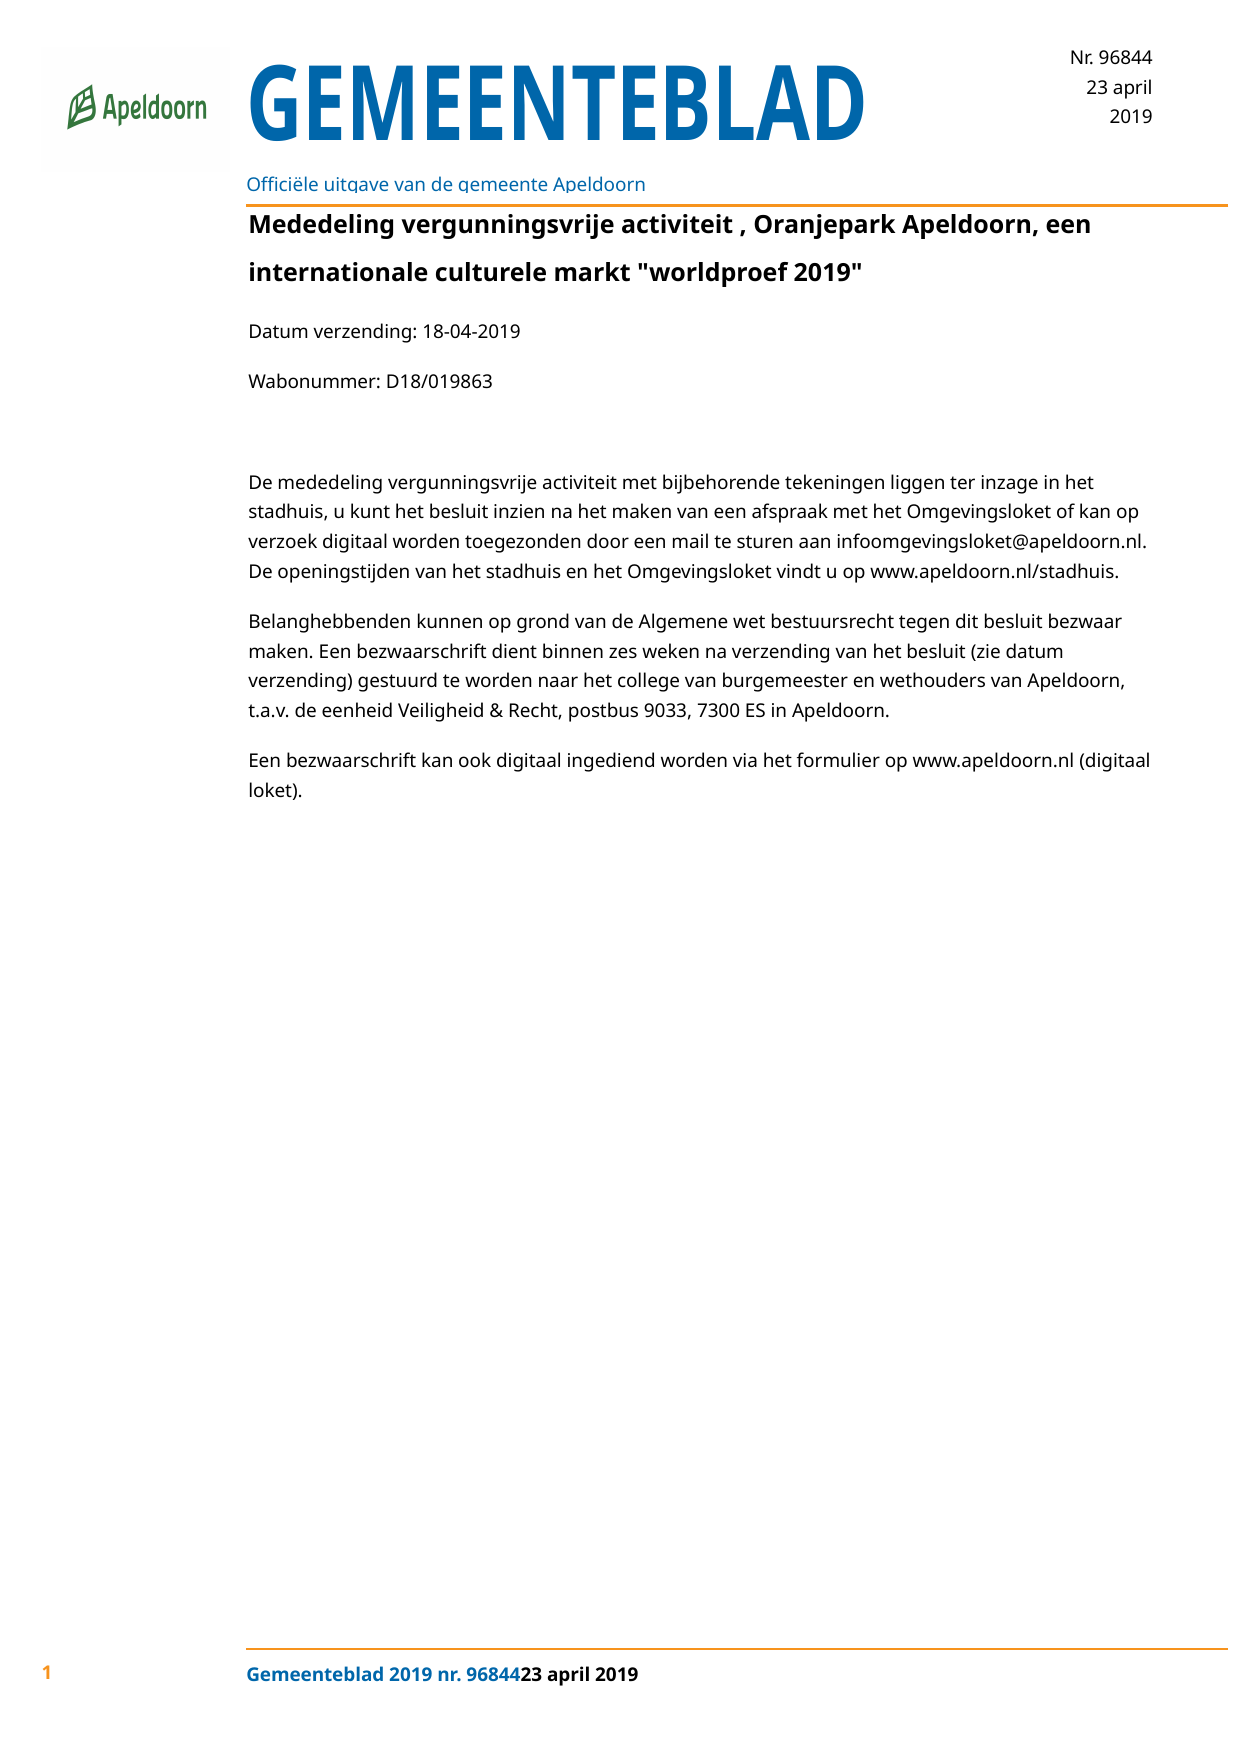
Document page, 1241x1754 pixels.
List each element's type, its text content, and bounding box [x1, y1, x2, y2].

text Mededeling vergunningsvrije activiteit , Oranjepark Apeldoorn, een internationale culturele markt "worldproef 2019" [248, 207, 1152, 288]
text Een bezwaarschrift kan ook digitaal ingediend worden via het formulier op www.apeldoorn.nl (digitaal loket). [248, 747, 1152, 803]
text De mededeling vergunningsvrije activiteit met bijbehorende tekeningen liggen ter inzage in het stadhuis, u kunt het besluit inzien na het maken van een afspraak met het Omgevingsloket of kan op verzoek digitaal worden toegezonden door een mail te sturen aan infoomgevingsloket@apeldoorn.nl. De openingstijden van het stadhuis en het Omgevingsloket vindt u op www.apeldoorn.nl/stadhuis. [248, 469, 1152, 584]
text Datum verzending: 18-04-2019 [248, 318, 1152, 344]
text Belanghebbenden kunnen op grond van de Algemene wet bestuursrecht tegen dit besluit bezwaar maken. Een bezwaarschrift dient binnen zes weken na verzending van het besluit (zie datum verzending) gestuurd te worden naar het college van burgemeester en wethouders van Apeldoorn, t.a.v. de eenheid Veiligheid & Recht, postbus 9033, 7300 ES in Apeldoorn. [248, 608, 1152, 723]
picture [41, 47, 231, 172]
text Wabonummer: D18/019863 [248, 368, 1152, 394]
